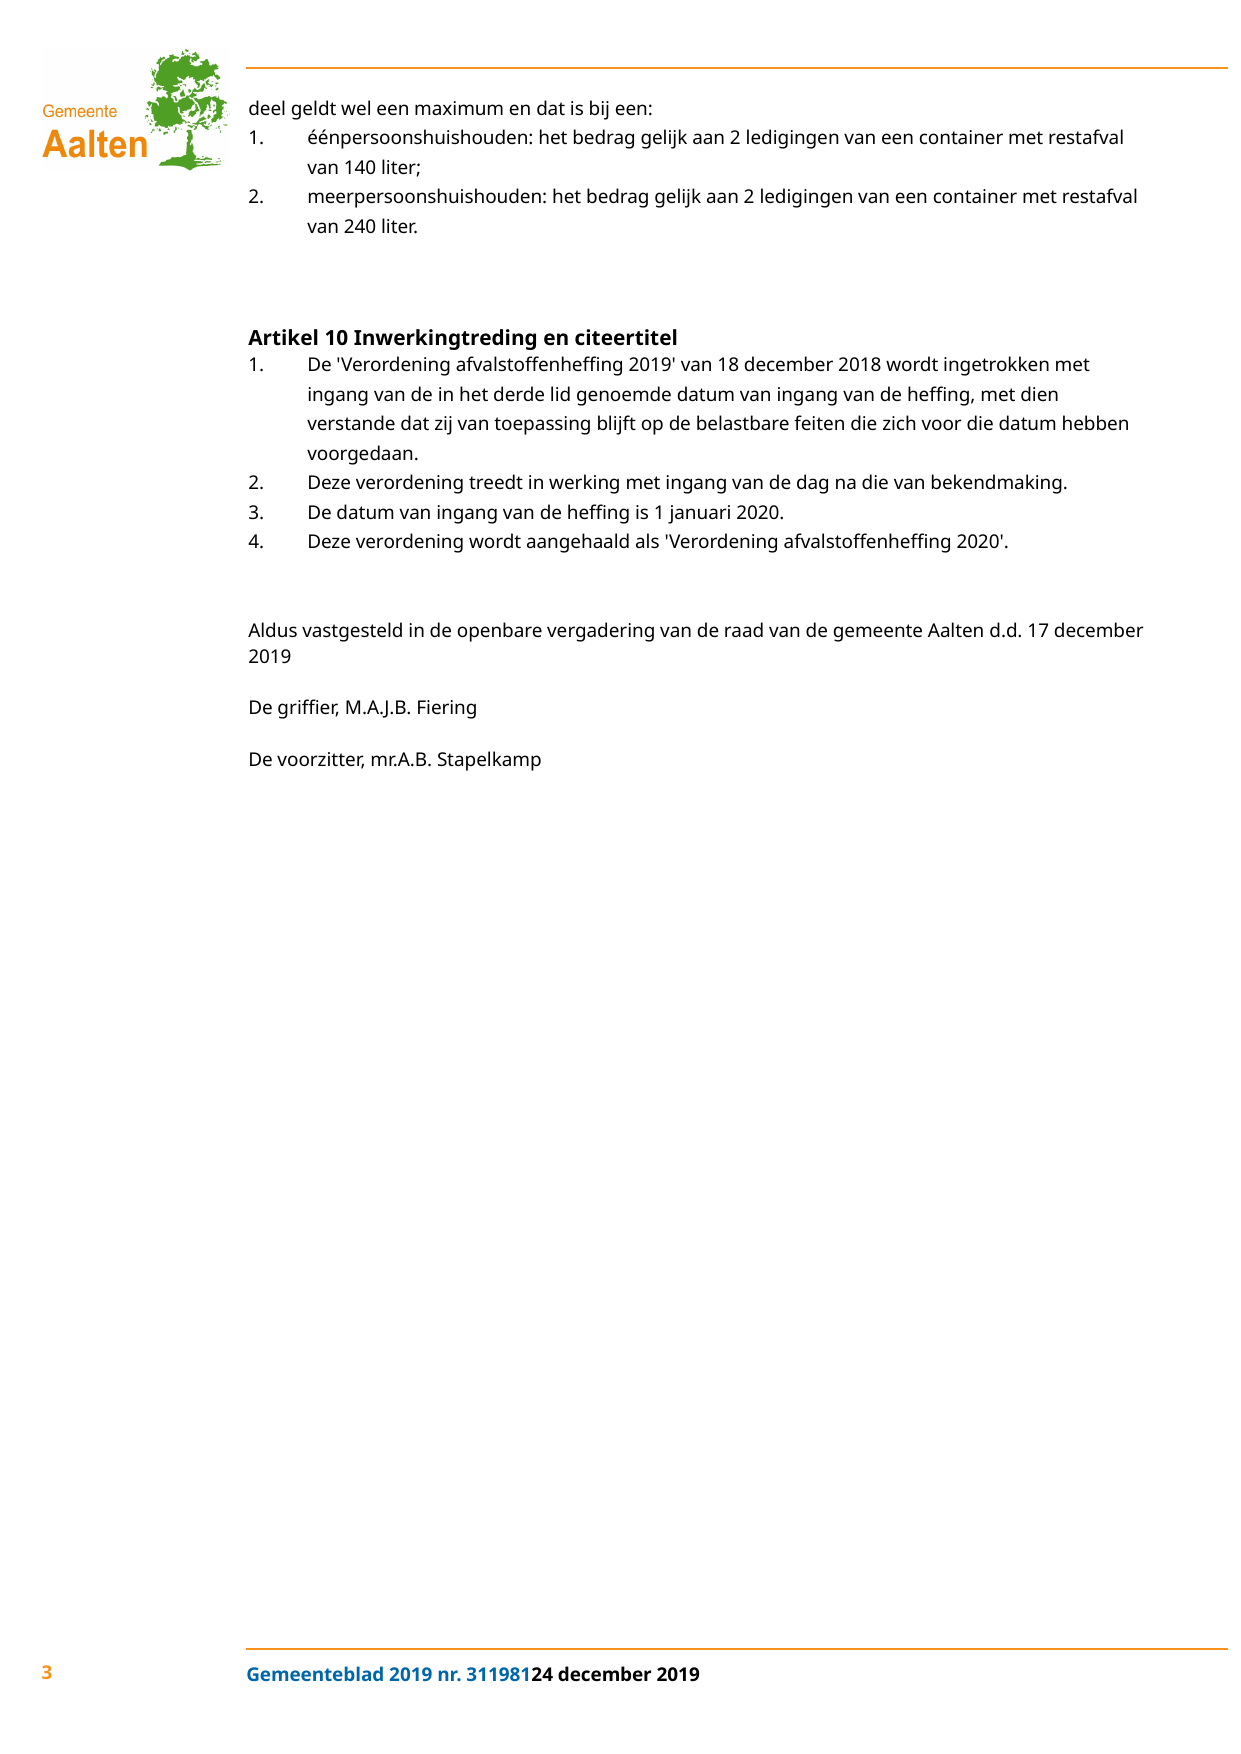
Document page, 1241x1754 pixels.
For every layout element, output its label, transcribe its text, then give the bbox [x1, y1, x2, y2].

text Artikel 10 Inwerkingtreding en citeertitel [248, 323, 1152, 351]
picture [41, 47, 231, 172]
text De voorzitter, mr.A.B. Stapelkamp [248, 746, 1152, 772]
list De datum van ingang van de heffing is 1 januari 2020. [248, 499, 1152, 525]
list éénpersoonshuishouden: het bedrag gelijk aan 2 ledigingen van een container met restafval van 140 liter; [248, 124, 1152, 180]
list Deze verordening treedt in werking met ingang van de dag na die van bekendmaking. [248, 469, 1152, 495]
text deel geldt wel een maximum en dat is bij een: [248, 95, 1152, 121]
text De griffier, M.A.J.B. Fiering [248, 694, 1152, 720]
text Aldus vastgesteld in de openbare vergadering van de raad van de gemeente Aalten d.d. 17 december 2019 [248, 617, 1152, 669]
list meerpersoonshuishouden: het bedrag gelijk aan 2 ledigingen van een container met restafval van 240 liter. [248, 183, 1152, 239]
list Deze verordening wordt aangehaald als 'Verordening afvalstoffenheffing 2020'. [248, 529, 1152, 554]
list De 'Verordening afvalstoffenheffing 2019' van 18 december 2018 wordt ingetrokken met ingang van de in het derde lid genoemde datum van ingang van de heffing, met dien verstande dat zij van toepassing blijft op de belastbare feiten die zich voor die datum hebben voorgedaan. [248, 351, 1152, 466]
